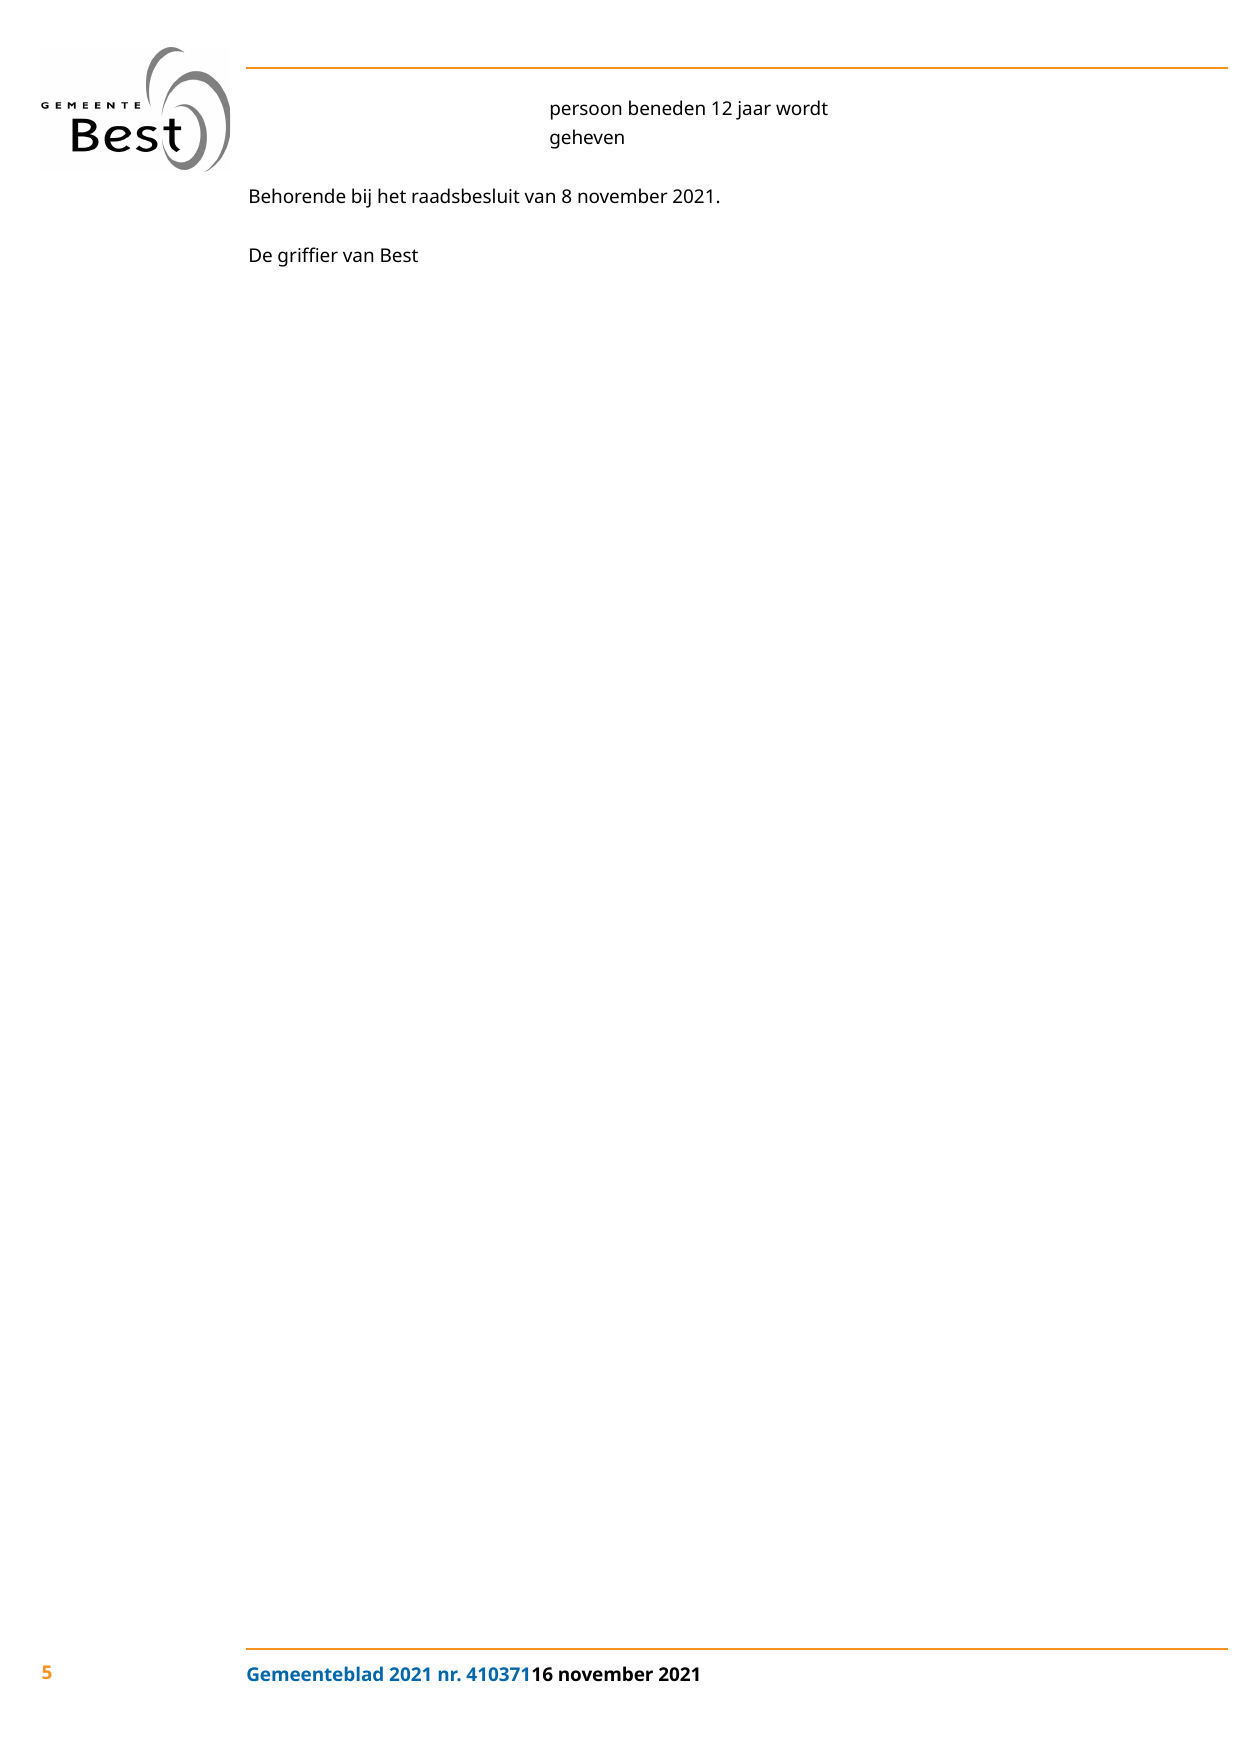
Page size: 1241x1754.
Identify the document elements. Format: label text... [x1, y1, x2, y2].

table_cell persoon beneden 12 jaar wordt geheven [549, 95, 850, 150]
table_cell [850, 95, 1152, 150]
text Behorende bij het raadsbesluit van 8 november 2021. [248, 183, 1152, 209]
picture [41, 47, 231, 172]
text De griffier van Best [248, 242, 1152, 268]
table_cell [248, 95, 549, 150]
